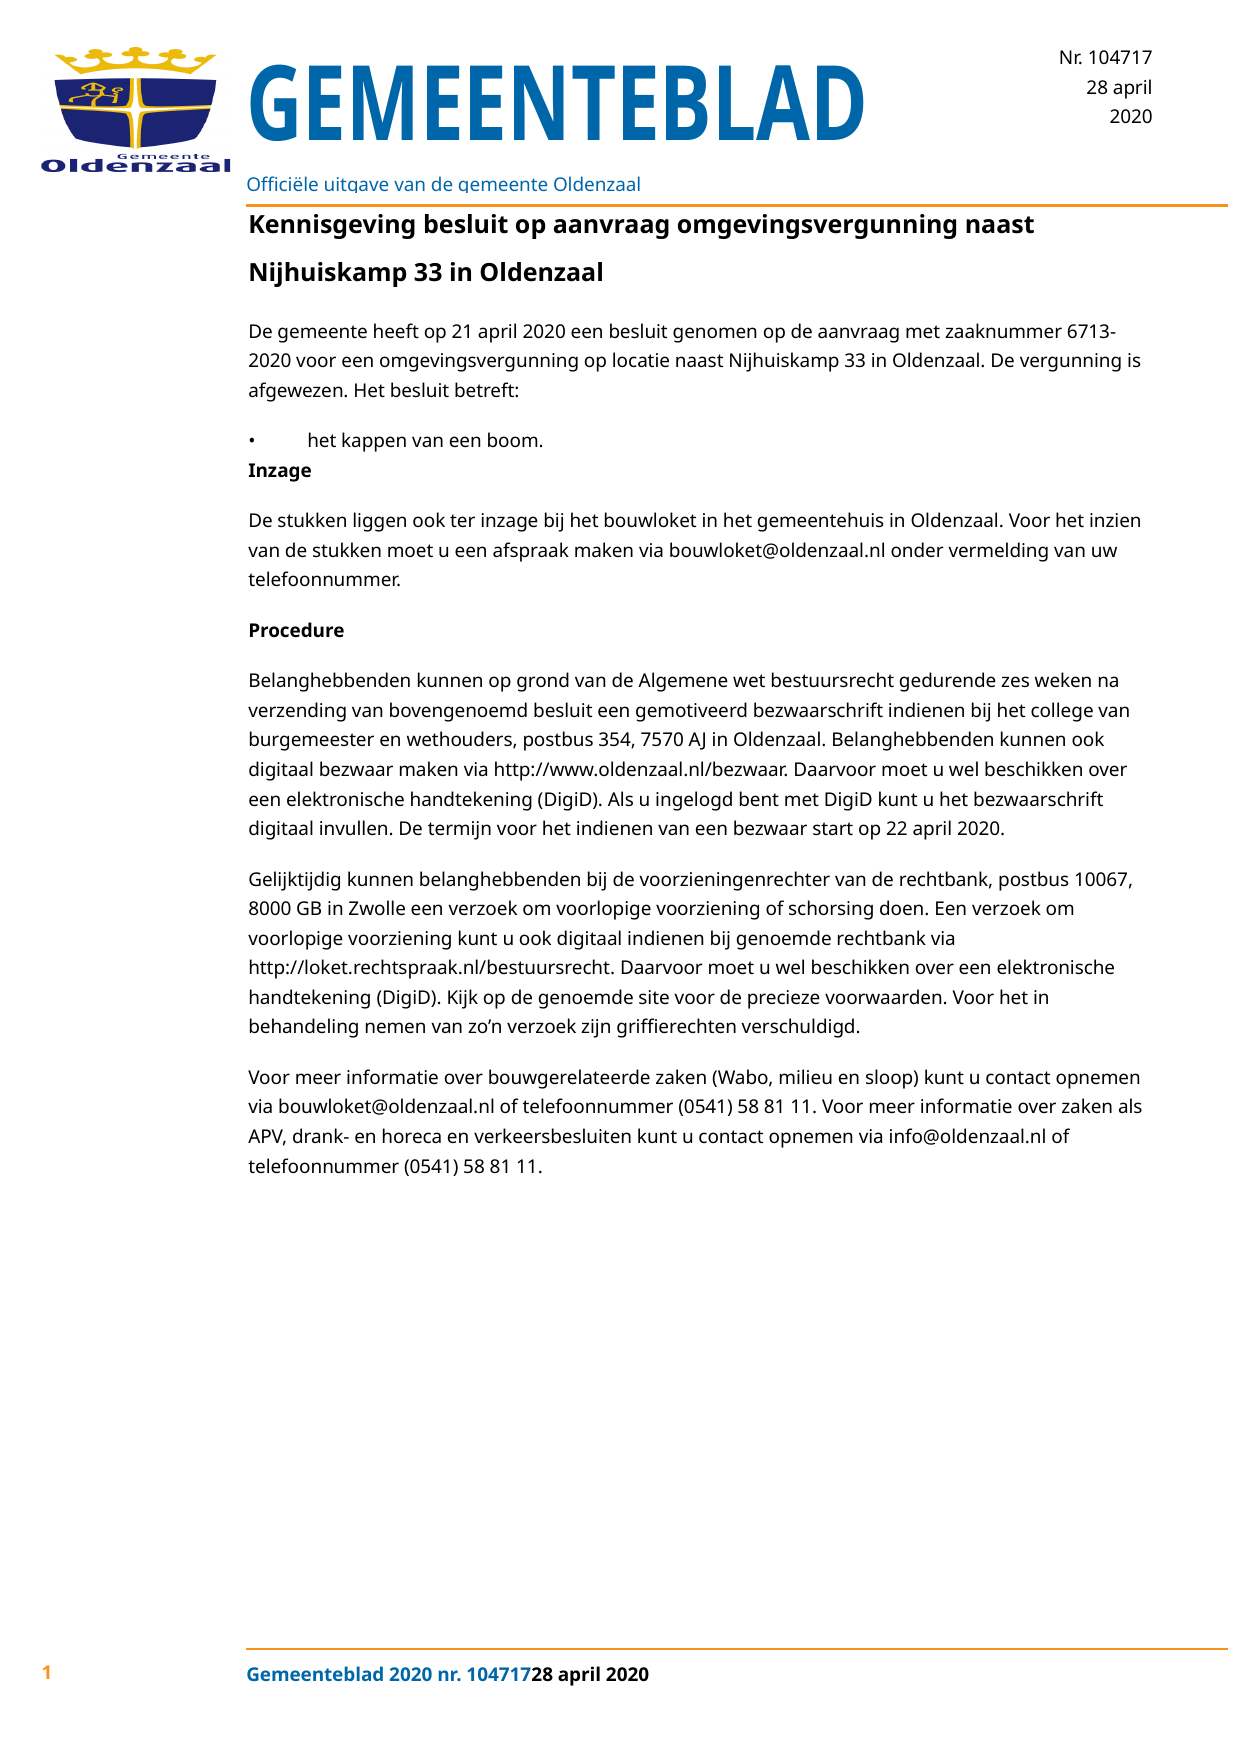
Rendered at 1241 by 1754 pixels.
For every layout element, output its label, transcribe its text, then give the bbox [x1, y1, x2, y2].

text De stukken liggen ook ter inzage bij het bouwloket in het gemeentehuis in Oldenzaal. Voor het inzien van de stukken moet u een afspraak maken via bouwloket@oldenzaal.nl onder vermelding van uw telefoonnummer. [248, 507, 1152, 592]
text De gemeente heeft op 21 april 2020 een besluit genomen op de aanvraag met zaaknummer 6713-2020 voor een omgevingsvergunning op locatie naast Nijhuiskamp 33 in Oldenzaal. De vergunning is afgewezen. Het besluit betreft: [248, 318, 1152, 403]
text Voor meer informatie over bouwgerelateerde zaken (Wabo, milieu en sloop) kunt u contact opnemen via bouwloket@oldenzaal.nl of telefoonnummer (0541) 58 81 11. Voor meer informatie over zaken als APV, drank- en horeca en verkeersbesluiten kunt u contact opnemen via info@oldenzaal.nl of telefoonnummer (0541) 58 81 11. [248, 1064, 1152, 1179]
text Inzage [248, 457, 1152, 483]
text Gelijktijdig kunnen belanghebbenden bij de voorzieningenrechter van de rechtbank, postbus 10067, 8000 GB in Zwolle een verzoek om voorlopige voorziening of schorsing doen. Een verzoek om voorlopige voorziening kunt u ook digitaal indienen bij genoemde rechtbank via http://loket.rechtspraak.nl/bestuursrecht. Daarvoor moet u wel beschikken over een elektronische handtekening (DigiD). Kijk op de genoemde site voor de precieze voorwaarden. Voor het in behandeling nemen van zo’n verzoek zijn griffierechten verschuldigd. [248, 866, 1152, 1039]
text Procedure [248, 617, 1152, 643]
text Kennisgeving besluit op aanvraag omgevingsvergunning naast Nijhuiskamp 33 in Oldenzaal [248, 207, 1152, 288]
picture [41, 47, 231, 172]
list het kappen van een boom. [248, 427, 1152, 453]
text Belanghebbenden kunnen op grond van de Algemene wet bestuursrecht gedurende zes weken na verzending van bovengenoemd besluit een gemotiveerd bezwaarschrift indienen bij het college van burgemeester en wethouders, postbus 354, 7570 AJ in Oldenzaal. Belanghebbenden kunnen ook digitaal bezwaar maken via http://www.oldenzaal.nl/bezwaar. Daarvoor moet u wel beschikken over een elektronische handtekening (DigiD). Als u ingelogd bent met DigiD kunt u het bezwaarschrift digitaal invullen. De termijn voor het indienen van een bezwaar start op 22 april 2020. [248, 667, 1152, 841]
